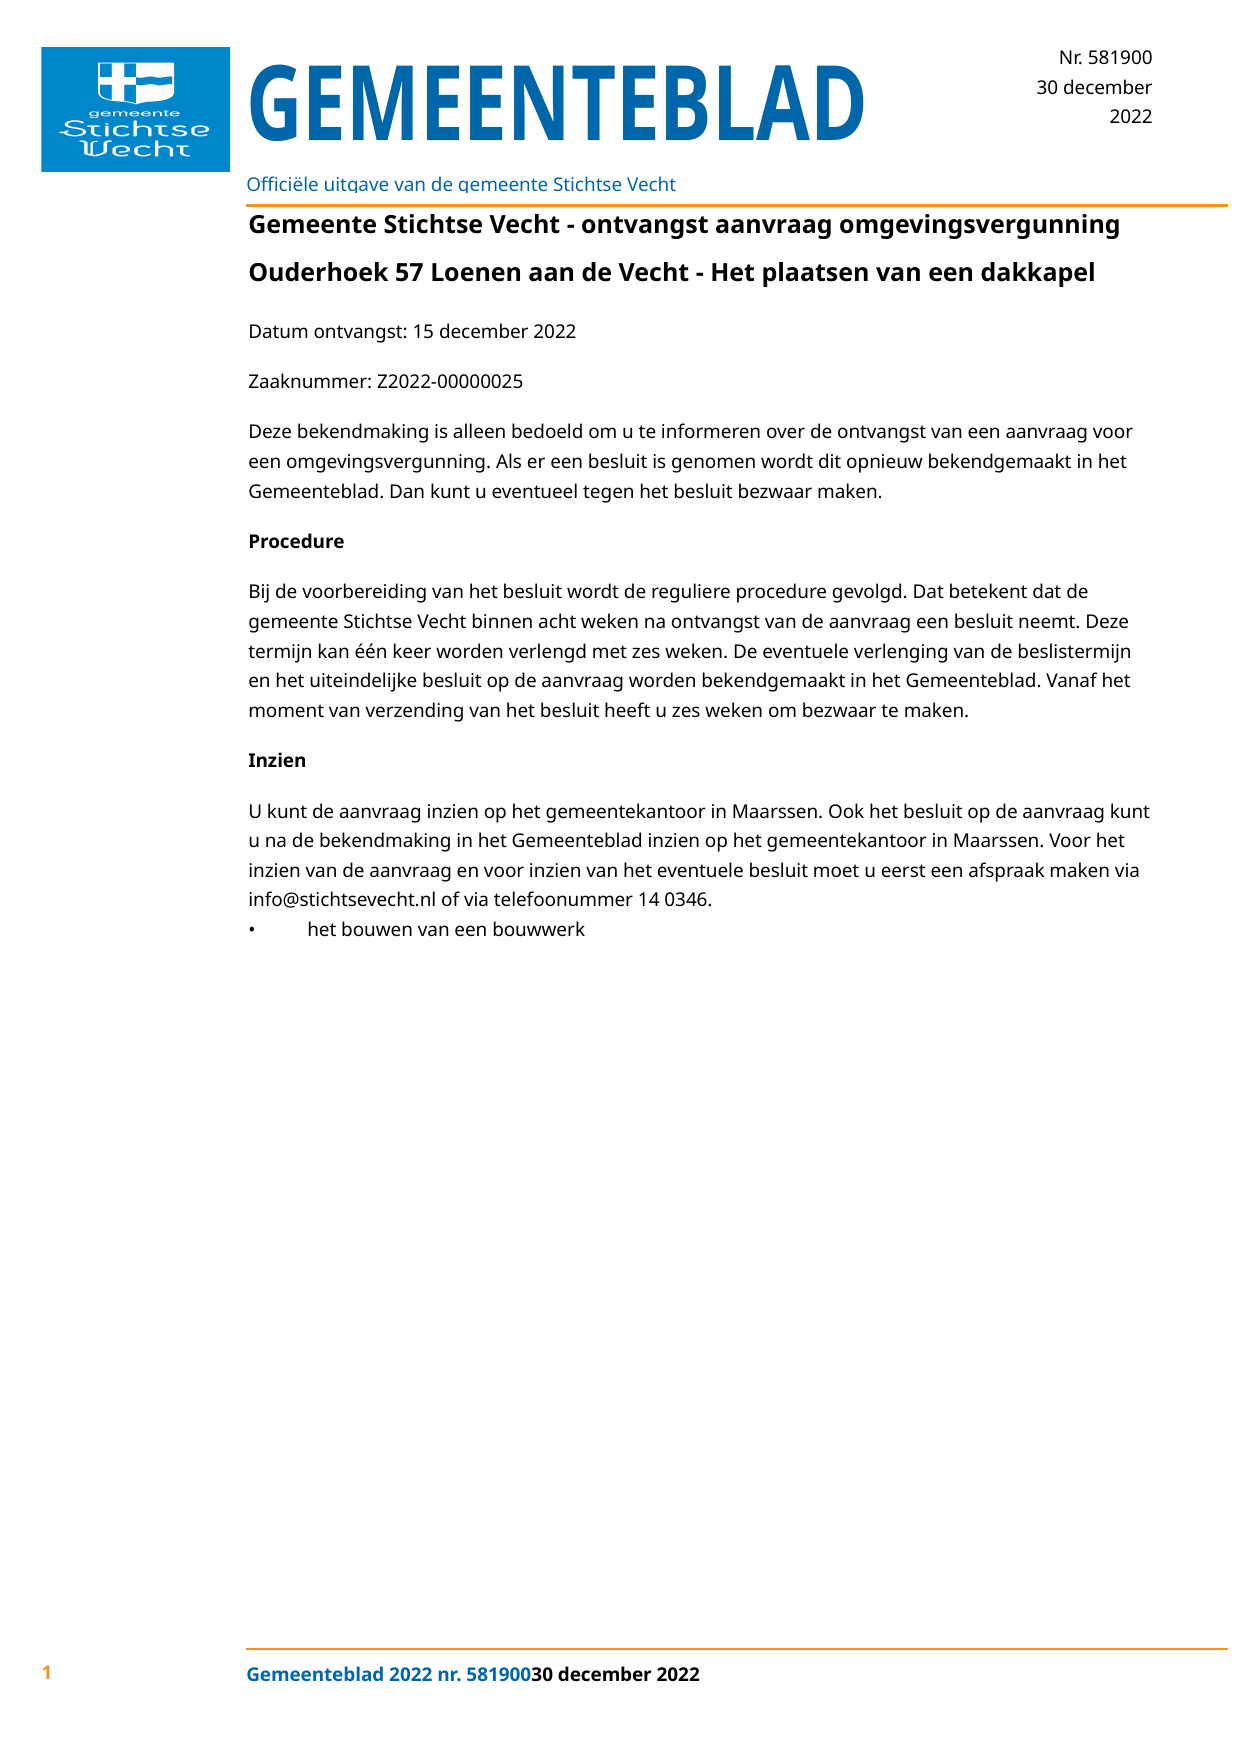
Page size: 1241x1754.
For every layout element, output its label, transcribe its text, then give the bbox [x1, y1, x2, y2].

text Bij de voorbereiding van het besluit wordt de reguliere procedure gevolgd. Dat betekent dat de gemeente Stichtse Vecht binnen acht weken na ontvangst van de aanvraag een besluit neemt. Deze termijn kan één keer worden verlengd met zes weken. De eventuele verlenging van de beslistermijn en het uiteindelijke besluit op de aanvraag worden bekendgemaakt in het Gemeenteblad. Vanaf het moment van verzending van het besluit heeft u zes weken om bezwaar te maken. [248, 579, 1152, 723]
list het bouwen van een bouwwerk [248, 916, 1152, 942]
picture [137, 63, 174, 103]
text Zaaknummer: Z2022-00000025 [248, 368, 1152, 394]
picture [99, 63, 135, 101]
text Procedure [248, 528, 1152, 554]
text Datum ontvangst: 15 december 2022 [248, 318, 1152, 344]
text Gemeente Stichtse Vecht - ontvangst aanvraag omgevingsvergunning Ouderhoek 57 Loenen aan de Vecht - Het plaatsen van een dakkapel [248, 207, 1152, 288]
text U kunt de aanvraag inzien op het gemeentekantoor in Maarssen. Ook het besluit op de aanvraag kunt u na de bekendmaking in het Gemeenteblad inzien op het gemeentekantoor in Maarssen. Voor het inzien van de aanvraag en voor inzien van het eventuele besluit moet u eerst een afspraak maken via info@stichtsevecht.nl of via telefoonummer 14 0346. [248, 798, 1152, 912]
text Deze bekendmaking is alleen bedoeld om u te informeren over de ontvangst van een aanvraag voor een omgevingsvergunning. Als er een besluit is genomen wordt dit opnieuw bekendgemaakt in het Gemeenteblad. Dan kunt u eventueel tegen het besluit bezwaar maken. [248, 419, 1152, 504]
text Inzien [248, 747, 1152, 773]
